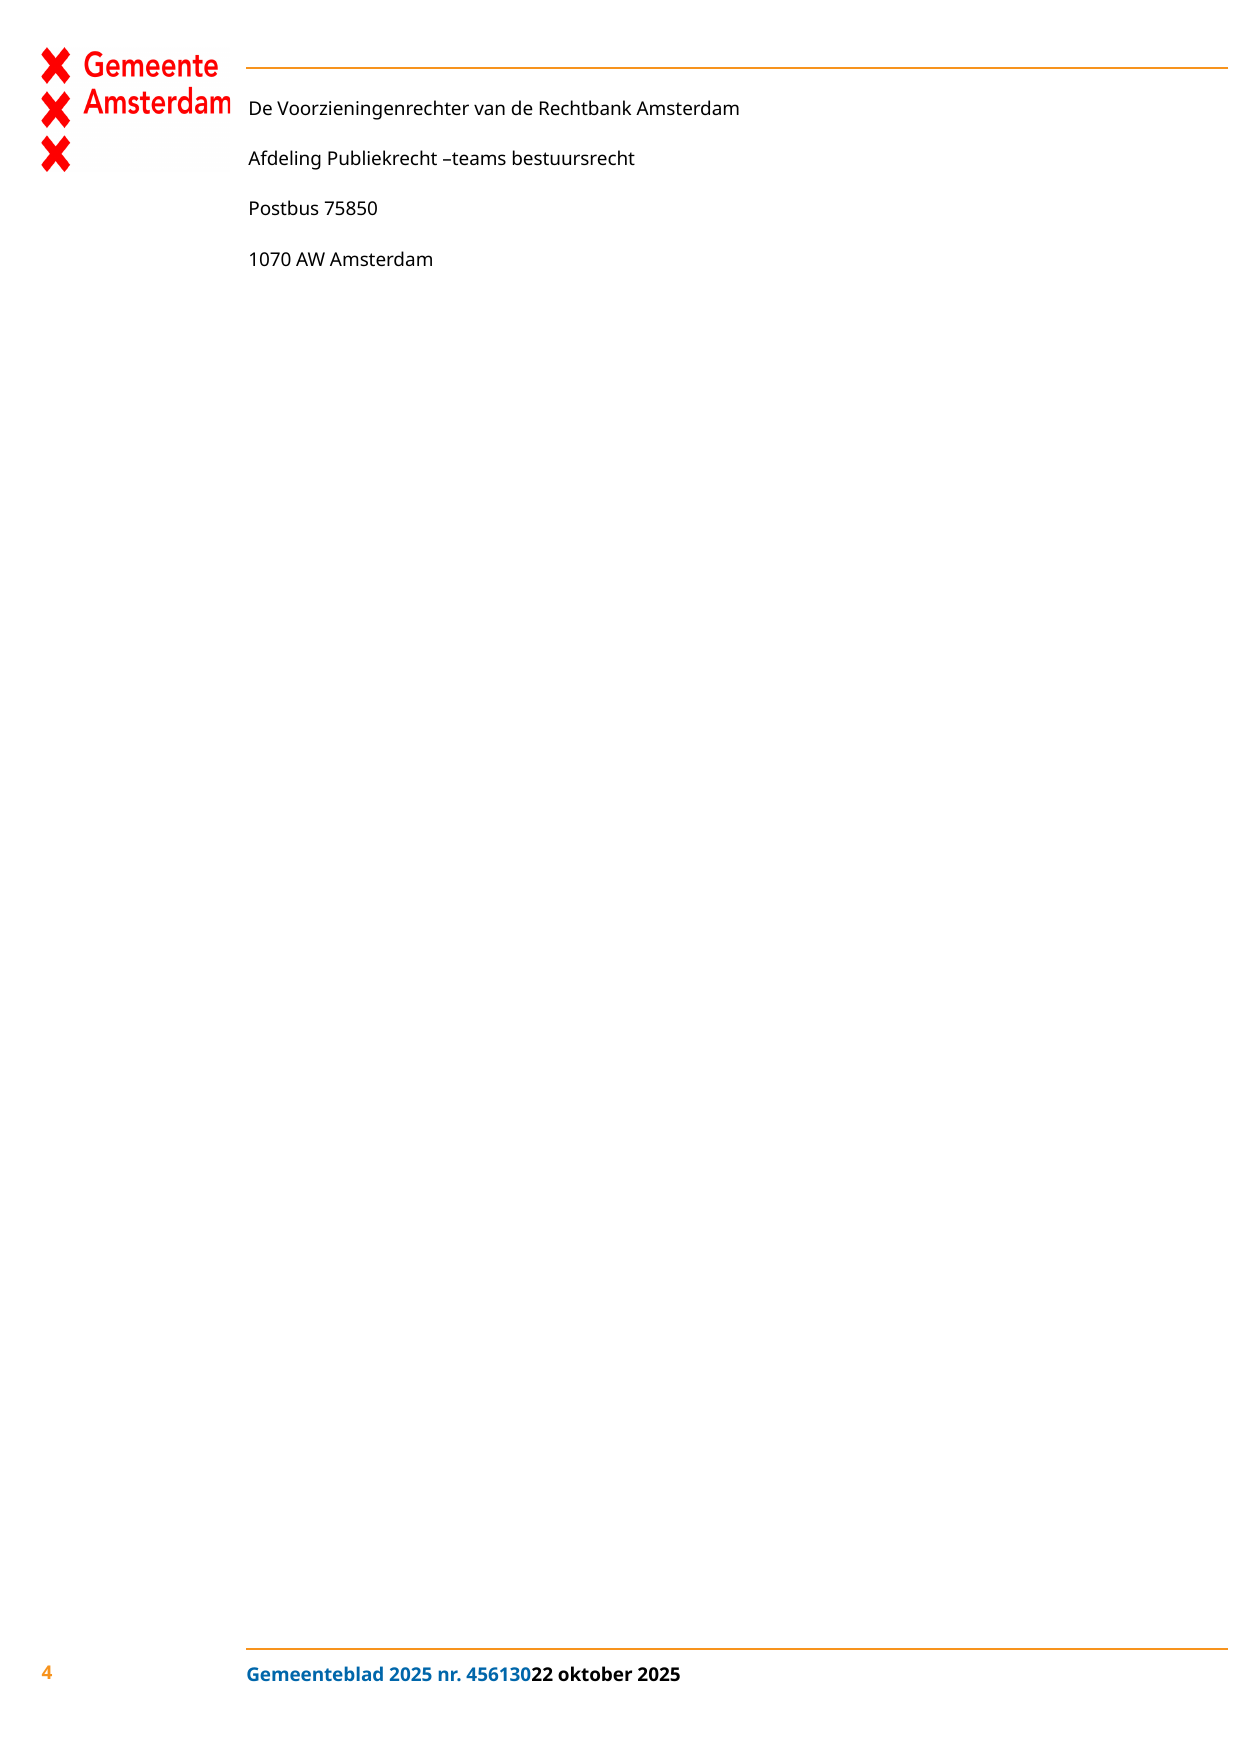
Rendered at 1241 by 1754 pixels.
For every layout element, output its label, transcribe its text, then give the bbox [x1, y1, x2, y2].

text De Voorzieningenrechter van de Rechtbank Amsterdam [248, 95, 1152, 121]
text Postbus 75850 [248, 196, 1152, 221]
picture [41, 47, 231, 172]
text Afdeling Publiekrecht –teams bestuursrecht [248, 145, 1152, 171]
text 1070 AW Amsterdam [248, 246, 1152, 272]
